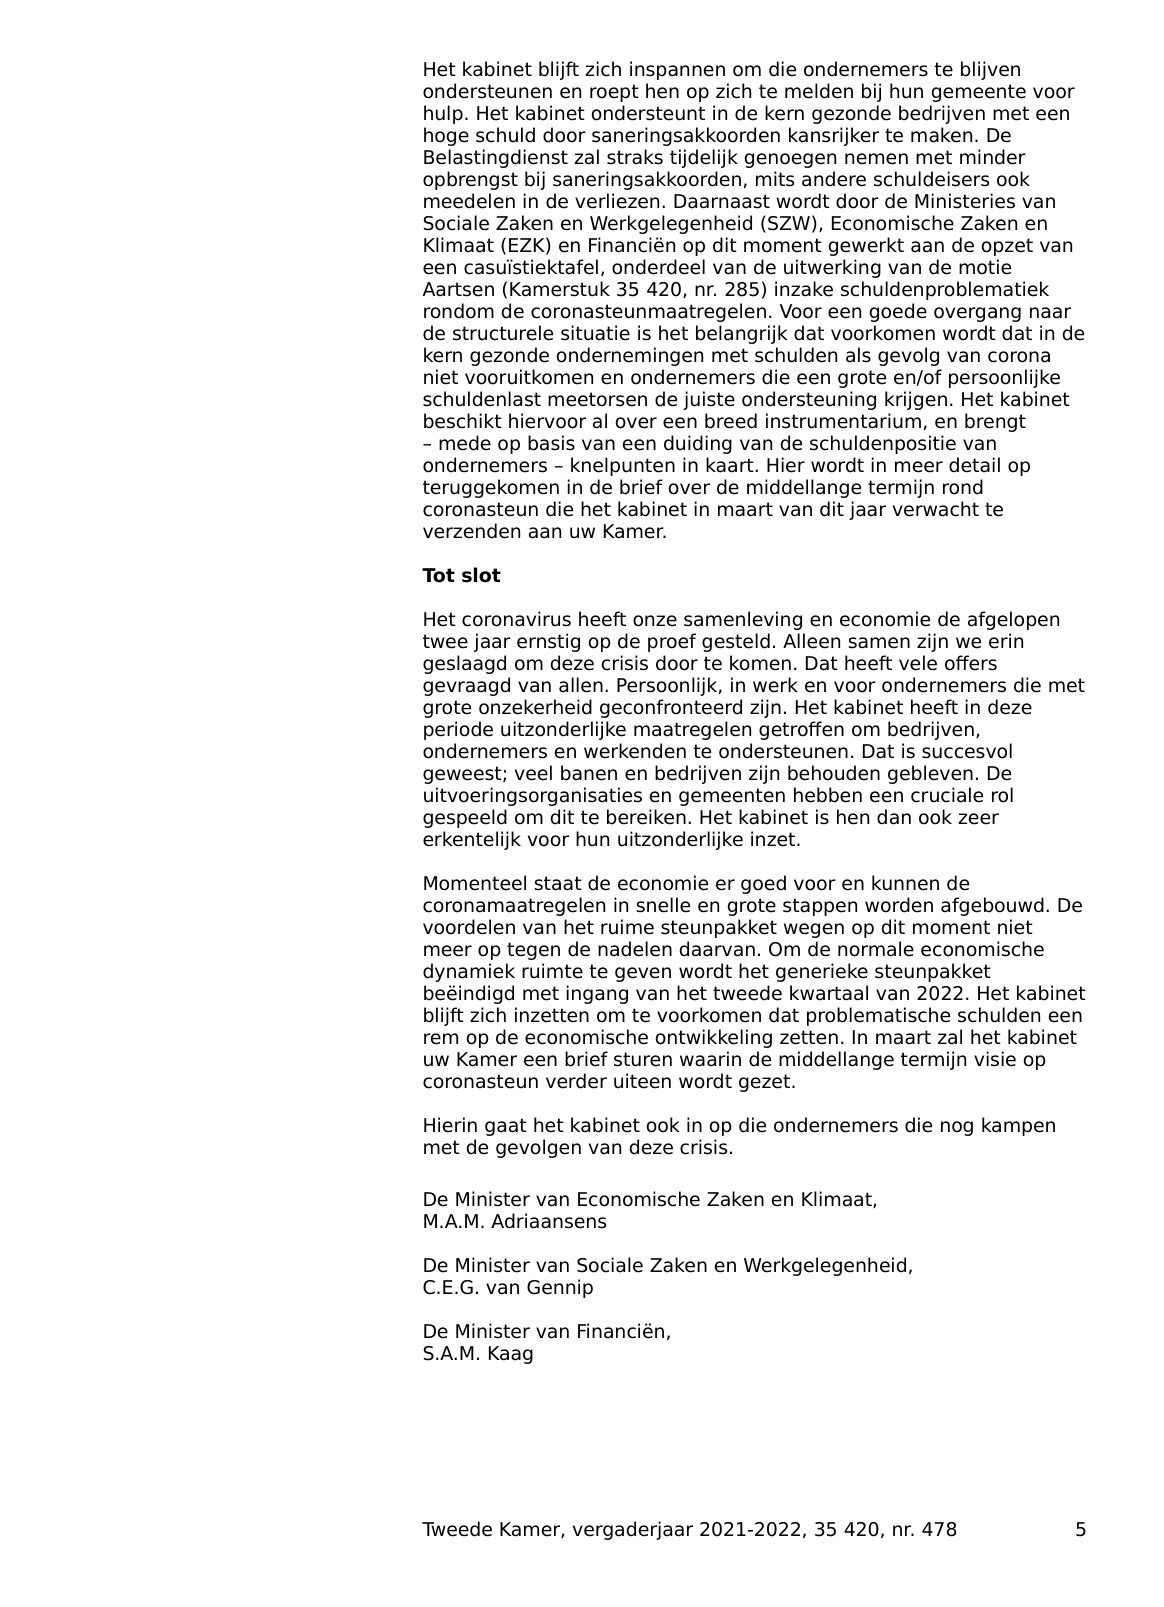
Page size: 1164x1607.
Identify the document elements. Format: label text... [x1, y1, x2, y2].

text Het kabinet blijft zich inspannen om die ondernemers te blijven ondersteunen en roept hen op zich te melden bij hun gemeente voor hulp. Het kabinet ondersteunt in de kern gezonde bedrijven met een hoge schuld door saneringsakkoorden kansrijker te maken. De Belastingdienst zal straks tijdelijk genoegen nemen met minder opbrengst bij saneringsakkoorden, mits andere schuldeisers ook meedelen in de verliezen. Daarnaast wordt door de Ministeries van Sociale Zaken en Werkgelegenheid (SZW), Economische Zaken en Klimaat (EZK) en Financiën op dit moment gewerkt aan de opzet van een casuïstiektafel, onderdeel van de uitwerking van de motie Aartsen (Kamerstuk 35 420, nr. 285) inzake schuldenproblematiek rondom de coronasteunmaatregelen. Voor een goede overgang naar de structurele situatie is het belangrijk dat voorkomen wordt dat in de kern gezonde ondernemingen met schulden als gevolg van corona niet vooruitkomen en ondernemers die een grote en/of persoonlijke schuldenlast meetorsen de juiste ondersteuning krijgen. Het kabinet beschikt hiervoor al over een breed instrumentarium, en brengt – mede op basis van een duiding van de schuldenpositie van ondernemers – knelpunten in kaart. Hier wordt in meer detail op teruggekomen in de brief over de middellange termijn rond coronasteun die het kabinet in maart van dit jaar verwacht te verzenden aan uw Kamer. [422, 59, 1087, 543]
subtitle Tot slot [422, 565, 1087, 587]
text De Minister van Financiën, S.A.M. Kaag [422, 1321, 1087, 1365]
text De Minister van Sociale Zaken en Werkgelegenheid, C.E.G. van Gennip [422, 1255, 1087, 1299]
text Het coronavirus heeft onze samenleving en economie de afgelopen twee jaar ernstig op de proef gesteld. Alleen samen zijn we erin geslaagd om deze crisis door te komen. Dat heeft vele offers gevraagd van allen. Persoonlijk, in werk en voor ondernemers die met grote onzekerheid geconfronteerd zijn. Het kabinet heeft in deze periode uitzonderlijke maatregelen getroffen om bedrijven, ondernemers en werkenden te ondersteunen. Dat is succesvol geweest; veel banen en bedrijven zijn behouden gebleven. De uitvoeringsorganisaties en gemeenten hebben een cruciale rol gespeeld om dit te bereiken. Het kabinet is hen dan ook zeer erkentelijk voor hun uitzonderlijke inzet. [422, 609, 1087, 851]
text Hierin gaat het kabinet ook in op die ondernemers die nog kampen met de gevolgen van deze crisis. [422, 1115, 1087, 1159]
text Momenteel staat de economie er goed voor en kunnen de coronamaatregelen in snelle en grote stappen worden afgebouwd. De voordelen van het ruime steunpakket wegen op dit moment niet meer op tegen de nadelen daarvan. Om de normale economische dynamiek ruimte te geven wordt het generieke steunpakket beëindigd met ingang van het tweede kwartaal van 2022. Het kabinet blijft zich inzetten om te voorkomen dat problematische schulden een rem op de economische ontwikkeling zetten. In maart zal het kabinet uw Kamer een brief sturen waarin de middellange termijn visie op coronasteun verder uiteen wordt gezet. [422, 873, 1087, 1093]
text De Minister van Economische Zaken en Klimaat, M.A.M. Adriaansens [422, 1189, 1087, 1233]
